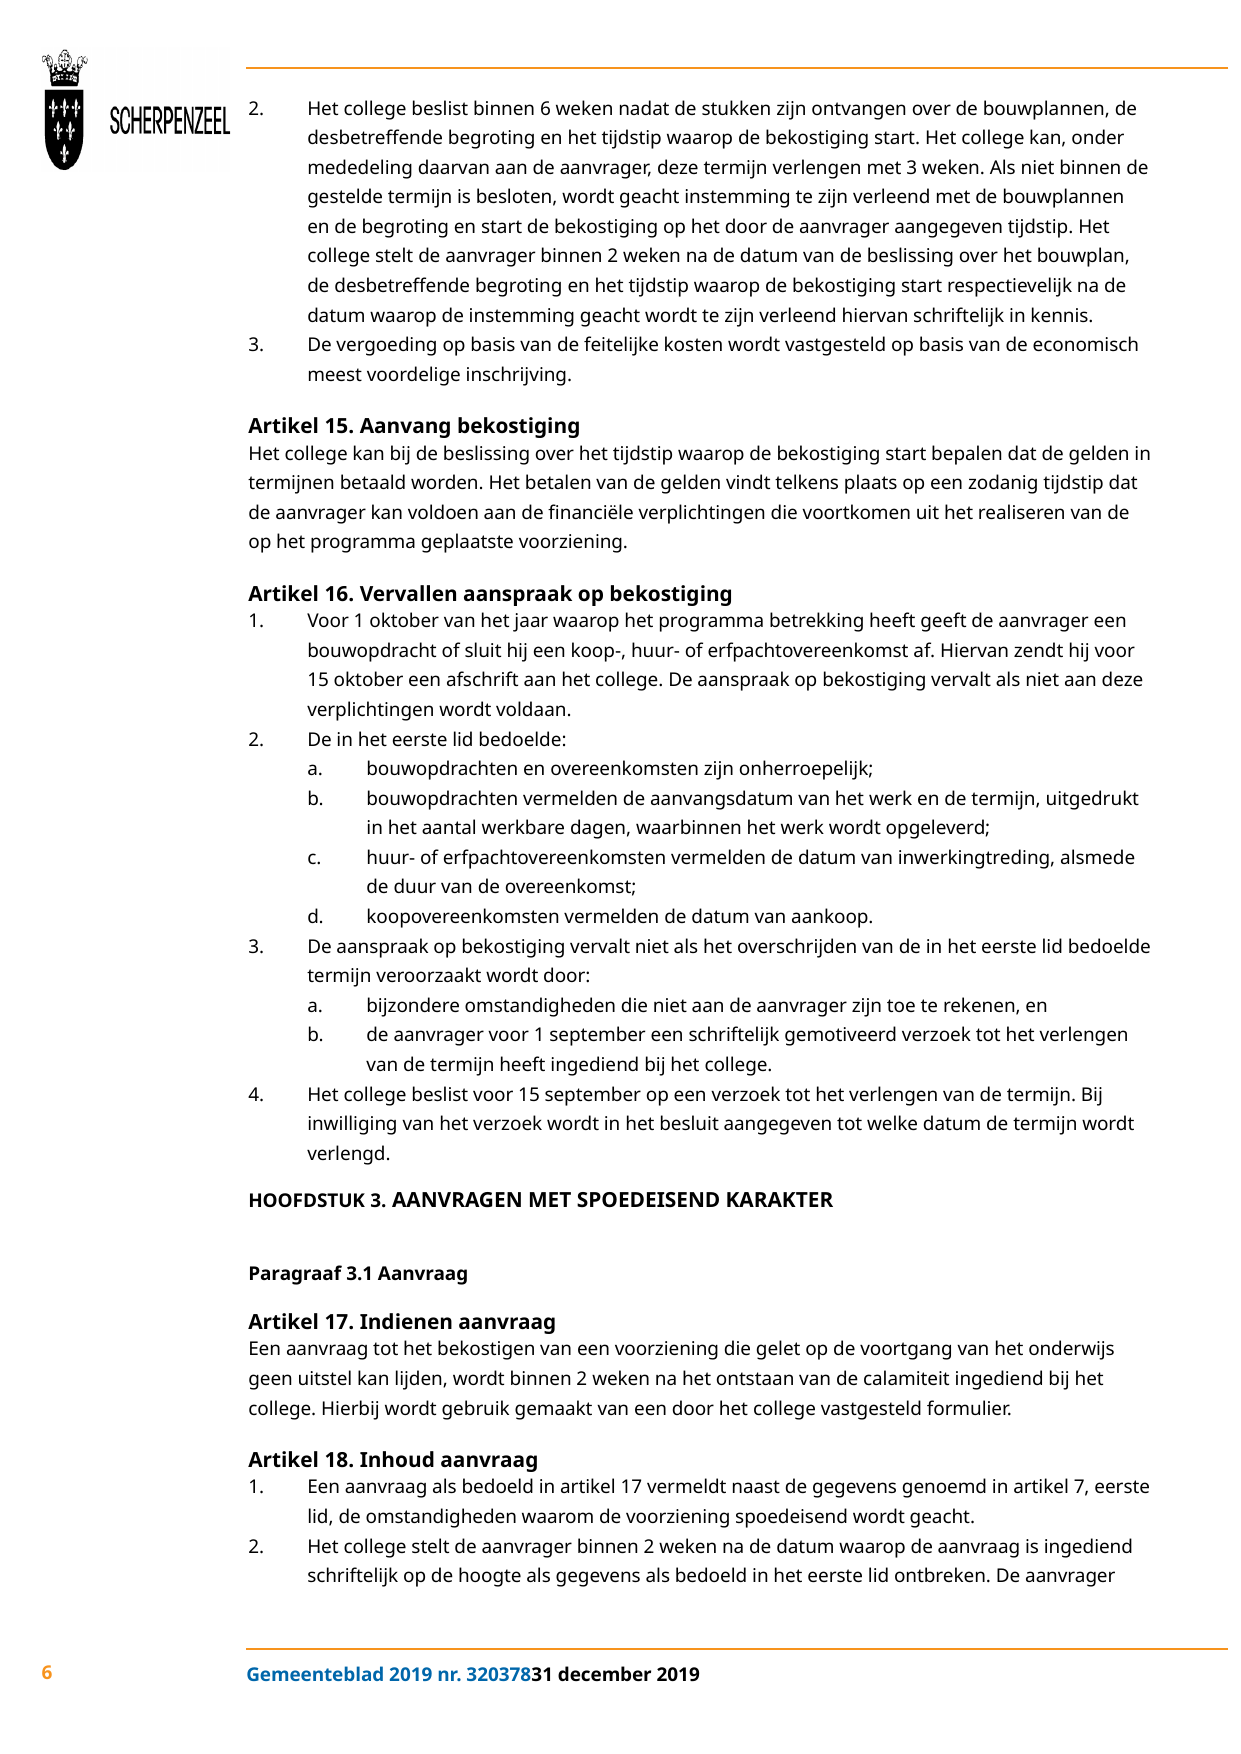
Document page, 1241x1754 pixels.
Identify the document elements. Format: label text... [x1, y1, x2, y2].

text Artikel 18. Inhoud aanvraag [248, 1445, 1152, 1474]
list koopovereenkomsten vermelden de datum van aankoop. [307, 903, 1152, 929]
text Een aanvraag tot het bekostigen van een voorziening die gelet op de voortgang van het onderwijs geen uitstel kan lijden, wordt binnen 2 weken na het ontstaan van de calamiteit ingediend bij het college. Hierbij wordt gebruik gemaakt van een door het college vastgesteld formulier. [248, 1336, 1152, 1421]
text Artikel 16. Vervallen aanspraak op bekostiging [248, 579, 1152, 607]
list Het college beslist voor 15 september op een verzoek tot het verlengen van de termijn. Bij inwilliging van het verzoek wordt in het besluit aangegeven tot welke datum de termijn wordt verlengd. [248, 1081, 1152, 1166]
text Het college kan bij de beslissing over het tijdstip waarop de bekostiging start bepalen dat de gelden in termijnen betaald worden. Het betalen van de gelden vindt telkens plaats op een zodanig tijdstip dat de aanvrager kan voldoen aan de financiële verplichtingen die voortkomen uit het realiseren van de op het programma geplaatste voorziening. [248, 440, 1152, 554]
text Artikel 15. Aanvang bekostiging [248, 411, 1152, 440]
list Het college stelt de aanvrager binnen 2 weken na de datum waarop de aanvraag is ingediend schriftelijk op de hoogte als gegevens als bedoeld in het eerste lid ontbreken. De aanvrager [248, 1533, 1152, 1588]
list bouwopdrachten vermelden de aanvangsdatum van het werk en de termijn, uitgedrukt in het aantal werkbare dagen, waarbinnen het werk wordt opgeleverd; [307, 785, 1152, 840]
list De aanspraak op bekostiging vervalt niet als het overschrijden van de in het eerste lid bedoelde termijn veroorzaakt wordt door: [248, 933, 1152, 988]
picture [41, 47, 231, 172]
text Artikel 17. Indienen aanvraag [248, 1307, 1152, 1336]
list bijzondere omstandigheden die niet aan de aanvrager zijn toe te rekenen, en [307, 992, 1152, 1018]
text Paragraaf 3.1 Aanvraag [248, 1261, 1152, 1286]
list De in het eerste lid bedoelde: [248, 726, 1152, 752]
list de aanvrager voor 1 september een schriftelijk gemotiveerd verzoek tot het verlengen van de termijn heeft ingediend bij het college. [307, 1022, 1152, 1077]
list Het college beslist binnen 6 weken nadat de stukken zijn ontvangen over de bouwplannen, de desbetreffende begroting en het tijdstip waarop de bekostiging start. Het college kan, onder mededeling daarvan aan de aanvrager, deze termijn verlengen met 3 weken. Als niet binnen de gestelde termijn is besloten, wordt geacht instemming te zijn verleend met de bouwplannen en de begroting en start de bekostiging op het door de aanvrager aangegeven tijdstip. Het college stelt de aanvrager binnen 2 weken na de datum van de beslissing over het bouwplan, de desbetreffende begroting en het tijdstip waarop de bekostiging start respectievelijk na de datum waarop de instemming geacht wordt te zijn verleend hiervan schriftelijk in kennis. [248, 95, 1152, 328]
list De vergoeding op basis van de feitelijke kosten wordt vastgesteld op basis van de economisch meest voordelige inschrijving. [248, 331, 1152, 387]
list huur- of erfpachtovereenkomsten vermelden de datum van inwerkingtreding, alsmede de duur van de overeenkomst; [307, 844, 1152, 899]
list Een aanvraag als bedoeld in artikel 17 vermeldt naast de gegevens genoemd in artikel 7, eerste lid, de omstandigheden waarom de voorziening spoedeisend wordt geacht. [248, 1474, 1152, 1529]
list bouwopdrachten en overeenkomsten zijn onherroepelijk; [307, 755, 1152, 781]
text HOOFDSTUK 3. AANVRAGEN MET SPOEDEISEND KARAKTER [248, 1186, 1152, 1214]
list Voor 1 oktober van het jaar waarop het programma betrekking heeft geeft de aanvrager een bouwopdracht of sluit hij een koop-, huur- of erfpachtovereenkomst af. Hiervan zendt hij voor 15 oktober een afschrift aan het college. De aanspraak op bekostiging vervalt als niet aan deze verplichtingen wordt voldaan. [248, 607, 1152, 722]
